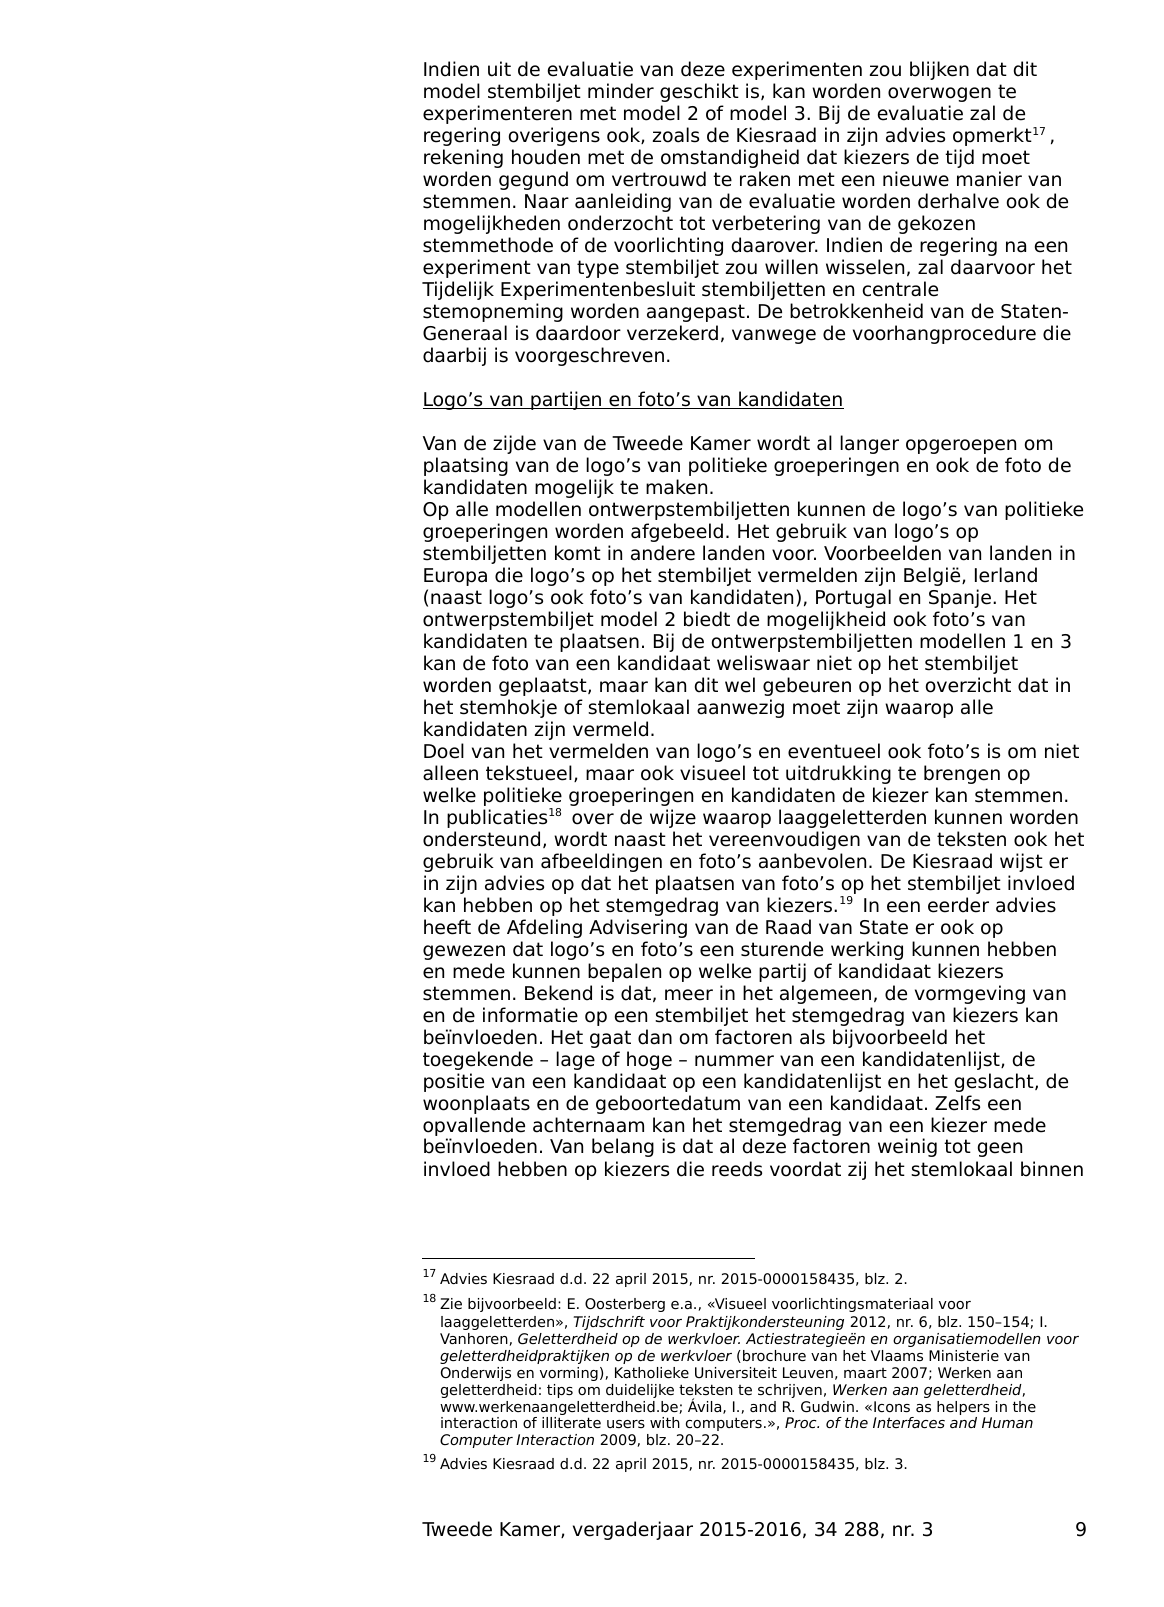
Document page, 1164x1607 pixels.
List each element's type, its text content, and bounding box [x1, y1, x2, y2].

subtitle Logo’s van partijen en foto’s van kandidaten [422, 389, 1087, 411]
text Doel van het vermelden van logo’s en eventueel ook foto’s is om niet alleen tekstueel, maar ook visueel tot uitdrukking te brengen op welke politieke groeperingen en kandidaten de kiezer kan stemmen. In publicaties over de wijze waarop laaggeletterden kunnen worden ondersteund, wordt naast het vereenvoudigen van de teksten ook het gebruik van afbeeldingen en foto’s aanbevolen. De Kiesraad wijst er in zijn advies op dat het plaatsen van foto’s op het stembiljet invloed kan hebben op het stemgedrag van kiezers. In een eerder advies heeft de Afdeling Advisering van de Raad van State er ook op gewezen dat logo’s en foto’s een sturende werking kunnen hebben en mede kunnen bepalen op welke partij of kandidaat kiezers stemmen. Bekend is dat, meer in het algemeen, de vormgeving van en de informatie op een stembiljet het stemgedrag van kiezers kan beïnvloeden. Het gaat dan om factoren als bijvoorbeeld het toegekende – lage of hoge – nummer van een kandidatenlijst, de positie van een kandidaat op een kandidatenlijst en het geslacht, de woonplaats en de geboortedatum van een kandidaat. Zelfs een opvallende achternaam kan het stemgedrag van een kiezer mede beïnvloeden. Van belang is dat al deze factoren weinig tot geen invloed hebben op kiezers die reeds voordat zij het stemlokaal binnen [422, 741, 1087, 1180]
text Van de zijde van de Tweede Kamer wordt al langer opgeroepen om plaatsing van de logo’s van politieke groeperingen en ook de foto de kandidaten mogelijk te maken. [422, 433, 1087, 499]
text Advies Kiesraad d.d. 22 april 2015, nr. 2015-0000158435, blz. 3. [422, 1452, 1087, 1474]
text Advies Kiesraad d.d. 22 april 2015, nr. 2015-0000158435, blz. 2. [422, 1267, 1087, 1289]
text Indien uit de evaluatie van deze experimenten zou blijken dat dit model stembiljet minder geschikt is, kan worden overwogen te experimenteren met model 2 of model 3. Bij de evaluatie zal de regering overigens ook, zoals de Kiesraad in zijn advies opmerkt, rekening houden met de omstandigheid dat kiezers de tijd moet worden gegund om vertrouwd te raken met een nieuwe manier van stemmen. Naar aanleiding van de evaluatie worden derhalve ook de mogelijkheden onderzocht tot verbetering van de gekozen stemmethode of de voorlichting daarover. Indien de regering na een experiment van type stembiljet zou willen wisselen, zal daarvoor het Tijdelijk Experimentenbesluit stembiljetten en centrale stemopneming worden aangepast. De betrokkenheid van de Staten-Generaal is daardoor verzekerd, vanwege de voorhangprocedure die daarbij is voorgeschreven. [422, 59, 1087, 367]
text Zie bijvoorbeeld: E. Oosterberg e.a., «Visueel voorlichtingsmateriaal voor laaggeletterden», Tijdschrift voor Praktijkondersteuning 2012, nr. 6, blz. 150–154; I. Vanhoren, Geletterdheid op de werkvloer. Actiestrategieën en organisatiemodellen voor geletterdheidpraktijken op de werkvloer (brochure van het Vlaams Ministerie van Onderwijs en vorming), Katholieke Universiteit Leuven, maart 2007; Werken aan geletterdheid: tips om duidelijke teksten te schrijven, Werken aan geletterdheid, www.werkenaangeletterdheid.be; Ávila, I., and R. Gudwin. «Icons as helpers in the interaction of illiterate users with computers.», Proc. of the Interfaces and Human Computer Interaction 2009, blz. 20–22. [422, 1292, 1087, 1449]
text Op alle modellen ontwerpstembiljetten kunnen de logo’s van politieke groeperingen worden afgebeeld. Het gebruik van logo’s op stembiljetten komt in andere landen voor. Voorbeelden van landen in Europa die logo’s op het stembiljet vermelden zijn België, Ierland (naast logo’s ook foto’s van kandidaten), Portugal en Spanje. Het ontwerpstembiljet model 2 biedt de mogelijkheid ook foto’s van kandidaten te plaatsen. Bij de ontwerpstembiljetten modellen 1 en 3 kan de foto van een kandidaat weliswaar niet op het stembiljet worden geplaatst, maar kan dit wel gebeuren op het overzicht dat in het stemhokje of stemlokaal aanwezig moet zijn waarop alle kandidaten zijn vermeld. [422, 499, 1087, 741]
